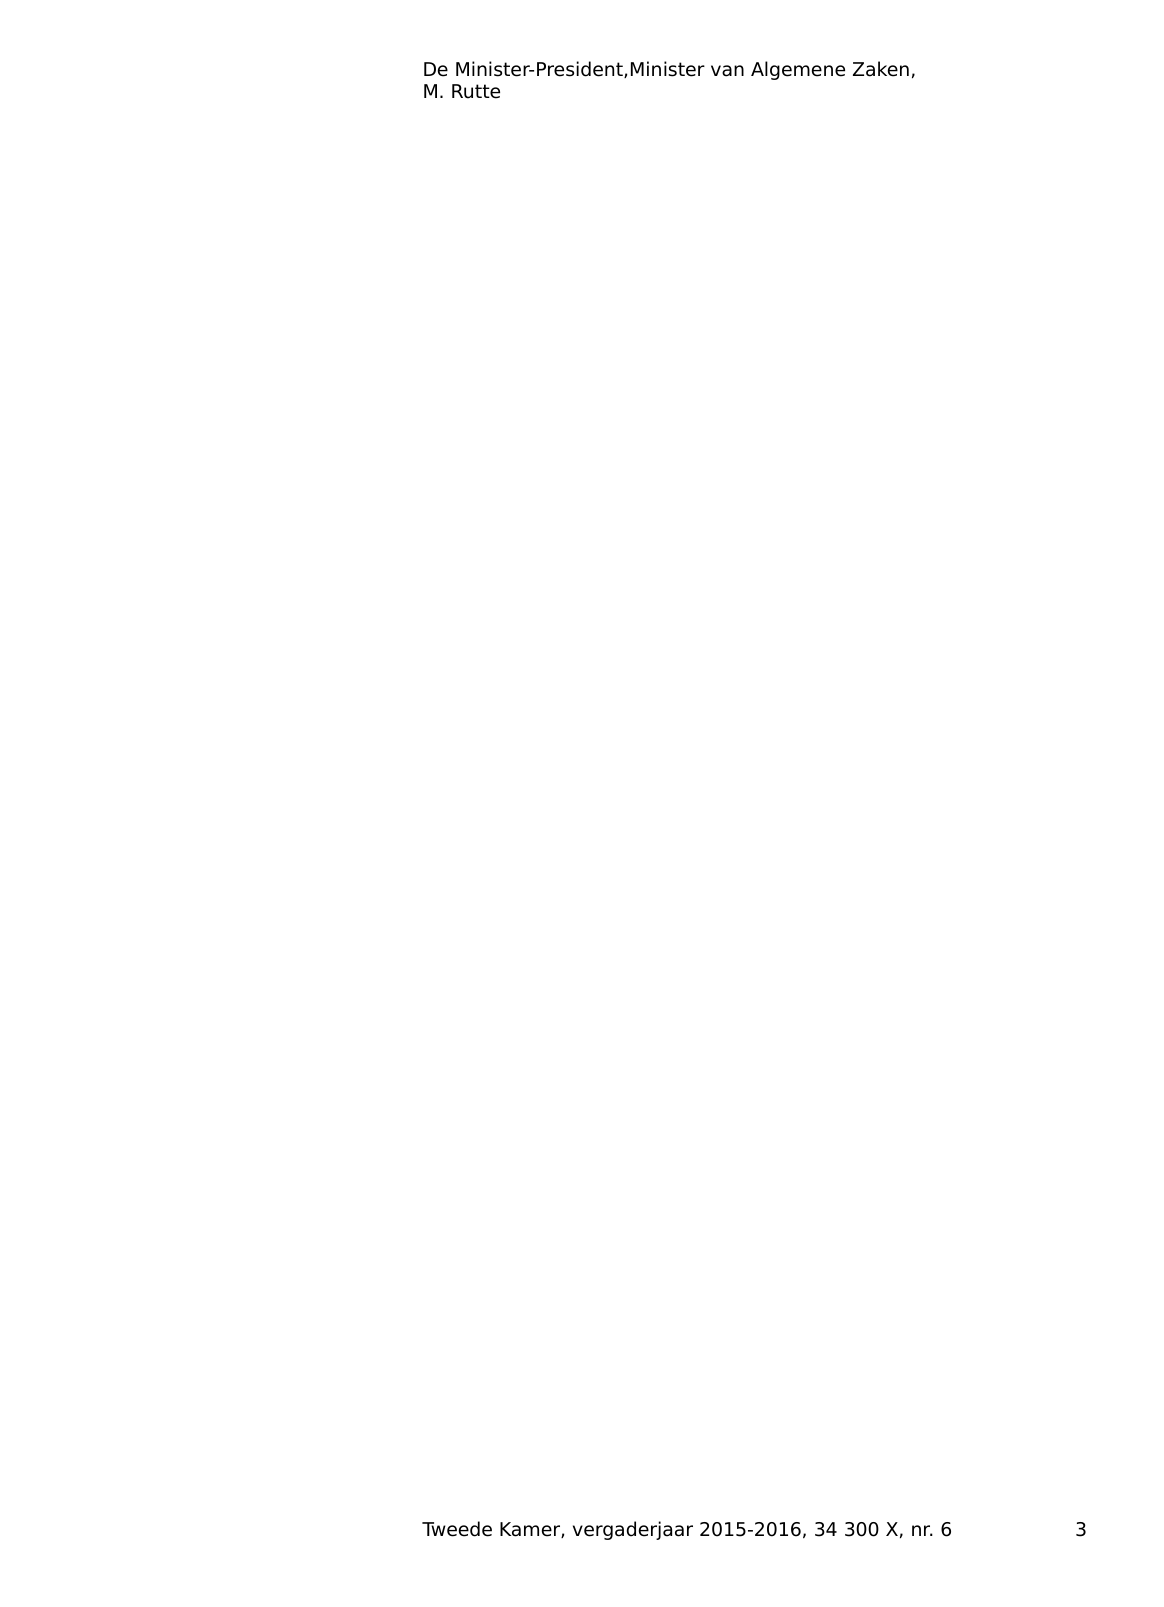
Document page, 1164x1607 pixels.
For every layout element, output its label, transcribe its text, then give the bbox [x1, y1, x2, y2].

text De Minister-President,Minister van Algemene Zaken, M. Rutte [422, 59, 1087, 103]
